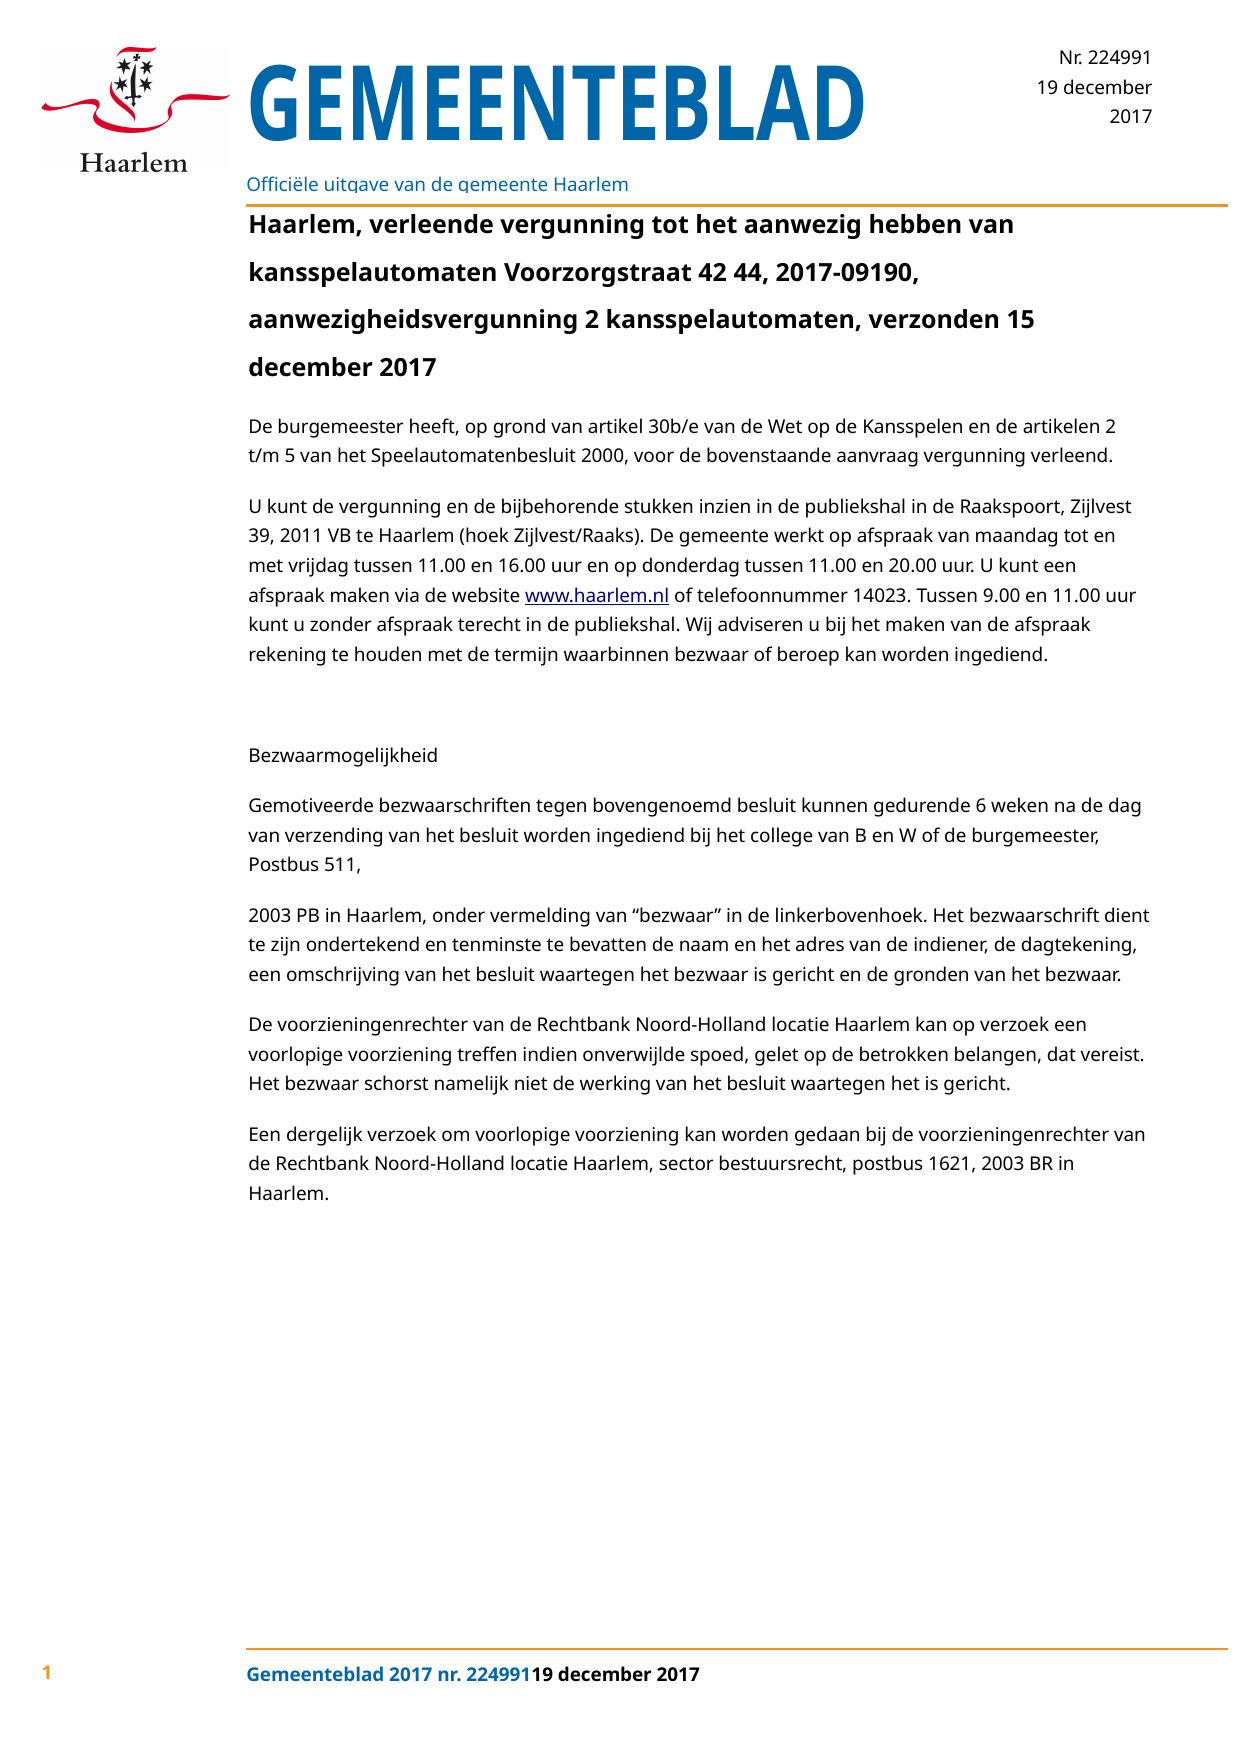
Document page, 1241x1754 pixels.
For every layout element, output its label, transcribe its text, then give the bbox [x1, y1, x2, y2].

text U kunt de vergunning en de bijbehorende stukken inzien in de publiekshal in de Raakspoort, Zijlvest 39, 2011 VB te Haarlem (hoek Zijlvest/Raaks). De gemeente werkt op afspraak van maandag tot en met vrijdag tussen 11.00 en 16.00 uur en op donderdag tussen 11.00 en 20.00 uur. U kunt een afspraak maken via de website www.haarlem.nl of telefoonnummer 14023. Tussen 9.00 en 11.00 uur kunt u zonder afspraak terecht in de publiekshal. Wij adviseren u bij het maken van de afspraak rekening te houden met de termijn waarbinnen bezwaar of beroep kan worden ingediend. [248, 493, 1152, 667]
text Haarlem, verleende vergunning tot het aanwezig hebben van kansspelautomaten Voorzorgstraat 42 44, 2017-09190, aanwezigheidsvergunning 2 kansspelautomaten, verzonden 15 december 2017 [248, 207, 1152, 384]
text Bezwaarmogelijkheid [248, 742, 1152, 768]
text 2003 PB in Haarlem, onder vermelding van “bezwaar” in de linkerbovenhoek. Het bezwaarschrift dient te zijn ondertekend en tenminste te bevatten de naam en het adres van de indiener, de dagtekening, een omschrijving van het besluit waartegen het bezwaar is gericht en de gronden van het bezwaar. [248, 902, 1152, 987]
picture [41, 47, 231, 172]
text De burgemeester heeft, op grond van artikel 30b/e van de Wet op de Kansspelen en de artikelen 2 t/m 5 van het Speelautomatenbesluit 2000, voor de bovenstaande aanvraag vergunning verleend. [248, 413, 1152, 468]
text Een dergelijk verzoek om voorlopige voorziening kan worden gedaan bij de voorzieningenrechter van de Rechtbank Noord-Holland locatie Haarlem, sector bestuursrecht, postbus 1621, 2003 BR in Haarlem. [248, 1121, 1152, 1206]
text De voorzieningenrechter van de Rechtbank Noord-Holland locatie Haarlem kan op verzoek een voorlopige voorziening treffen indien onverwijlde spoed, gelet op de betrokken belangen, dat vereist. Het bezwaar schorst namelijk niet de werking van het besluit waartegen het is gericht. [248, 1011, 1152, 1096]
text Gemotiveerde bezwaarschriften tegen bovengenoemd besluit kunnen gedurende 6 weken na de dag van verzending van het besluit worden ingediend bij het college van B en W of de burgemeester, Postbus 511, [248, 792, 1152, 877]
